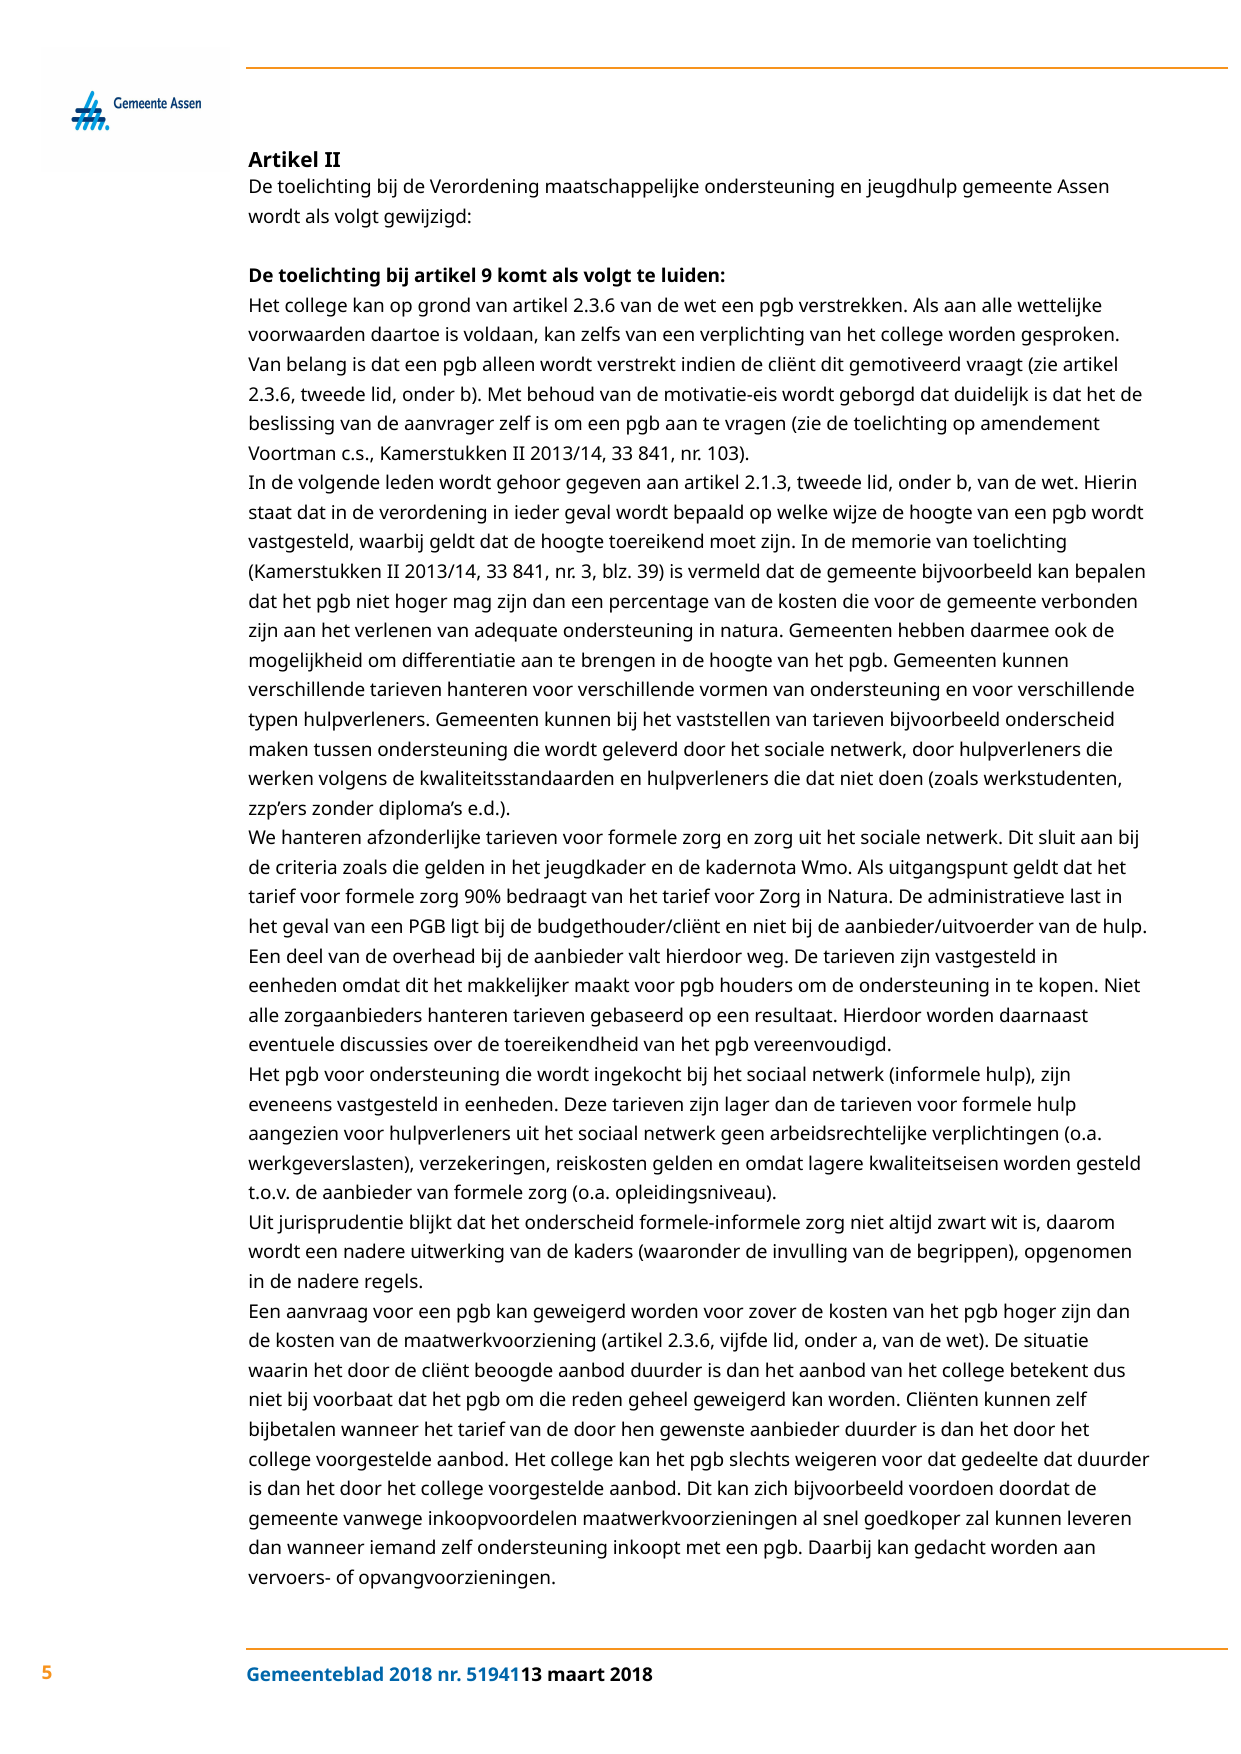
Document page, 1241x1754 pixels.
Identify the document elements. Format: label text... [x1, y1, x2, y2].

text Artikel II [248, 145, 1152, 174]
text Het pgb voor ondersteuning die wordt ingekocht bij het sociaal netwerk (informele hulp), zijn eveneens vastgesteld in eenheden. Deze tarieven zijn lager dan de tarieven voor formele hulp aangezien voor hulpverleners uit het sociaal netwerk geen arbeidsrechtelijke verplichtingen (o.a. werkgeverslasten), verzekeringen, reiskosten gelden en omdat lagere kwaliteitseisen worden gesteld t.o.v. de aanbieder van formele zorg (o.a. opleidingsniveau). [248, 1061, 1152, 1205]
text Een aanvraag voor een pgb kan geweigerd worden voor zover de kosten van het pgb hoger zijn dan de kosten van de maatwerkvoorziening (artikel 2.3.6, vijfde lid, onder a, van de wet). De situatie waarin het door de cliënt beoogde aanbod duurder is dan het aanbod van het college betekent dus niet bij voorbaat dat het pgb om die reden geheel geweigerd kan worden. Cliënten kunnen zelf bijbetalen wanneer het tarief van de door hen gewenste aanbieder duurder is dan het door het college voorgestelde aanbod. Het college kan het pgb slechts weigeren voor dat gedeelte dat duurder is dan het door het college voorgestelde aanbod. Dit kan zich bijvoorbeeld voordoen doordat de gemeente vanwege inkoopvoordelen maatwerkvoorzieningen al snel goedkoper zal kunnen leveren dan wanneer iemand zelf ondersteuning inkoopt met een pgb. Daarbij kan gedacht worden aan vervoers- of opvangvoorzieningen. [248, 1298, 1152, 1590]
text In de volgende leden wordt gehoor gegeven aan artikel 2.1.3, tweede lid, onder b, van de wet. Hierin staat dat in de verordening in ieder geval wordt bepaald op welke wijze de hoogte van een pgb wordt vastgesteld, waarbij geldt dat de hoogte toereikend moet zijn. In de memorie van toelichting (Kamerstukken II 2013/14, 33 841, nr. 3, blz. 39) is vermeld dat de gemeente bijvoorbeeld kan bepalen dat het pgb niet hoger mag zijn dan een percentage van de kosten die voor de gemeente verbonden zijn aan het verlenen van adequate ondersteuning in natura. Gemeenten hebben daarmee ook de mogelijkheid om differentiatie aan te brengen in de hoogte van het pgb. Gemeenten kunnen verschillende tarieven hanteren voor verschillende vormen van ondersteuning en voor verschillende typen hulpverleners. Gemeenten kunnen bij het vaststellen van tarieven bijvoorbeeld onderscheid maken tussen ondersteuning die wordt geleverd door het sociale netwerk, door hulpverleners die werken volgens de kwaliteitsstandaarden en hulpverleners die dat niet doen (zoals werkstudenten, zzp’ers zonder diploma’s e.d.). [248, 469, 1152, 821]
picture [41, 47, 231, 172]
text De toelichting bij artikel 9 komt als volgt te luiden: [248, 262, 1152, 288]
text Uit jurisprudentie blijkt dat het onderscheid formele-informele zorg niet altijd zwart wit is, daarom wordt een nadere uitwerking van de kaders (waaronder de invulling van de begrippen), opgenomen in de nadere regels. [248, 1209, 1152, 1294]
text De toelichting bij de Verordening maatschappelijke ondersteuning en jeugdhulp gemeente Assen wordt als volgt gewijzigd: [248, 174, 1152, 229]
text We hanteren afzonderlijke tarieven voor formele zorg en zorg uit het sociale netwerk. Dit sluit aan bij de criteria zoals die gelden in het jeugdkader en de kadernota Wmo. Als uitgangspunt geldt dat het tarief voor formele zorg 90% bedraagt van het tarief voor Zorg in Natura. De administratieve last in het geval van een PGB ligt bij de budgethouder/cliënt en niet bij de aanbieder/uitvoerder van de hulp. Een deel van de overhead bij de aanbieder valt hierdoor weg. De tarieven zijn vastgesteld in eenheden omdat dit het makkelijker maakt voor pgb houders om de ondersteuning in te kopen. Niet alle zorgaanbieders hanteren tarieven gebaseerd op een resultaat. Hierdoor worden daarnaast eventuele discussies over de toereikendheid van het pgb vereenvoudigd. [248, 824, 1152, 1057]
text Het college kan op grond van artikel 2.3.6 van de wet een pgb verstrekken. Als aan alle wettelijke voorwaarden daartoe is voldaan, kan zelfs van een verplichting van het college worden gesproken. Van belang is dat een pgb alleen wordt verstrekt indien de cliёnt dit gemotiveerd vraagt (zie artikel 2.3.6, tweede lid, onder b). Met behoud van de motivatie-eis wordt geborgd dat duidelijk is dat het de beslissing van de aanvrager zelf is om een pgb aan te vragen (zie de toelichting op amendement Voortman c.s., Kamerstukken II 2013/14, 33 841, nr. 103). [248, 292, 1152, 466]
